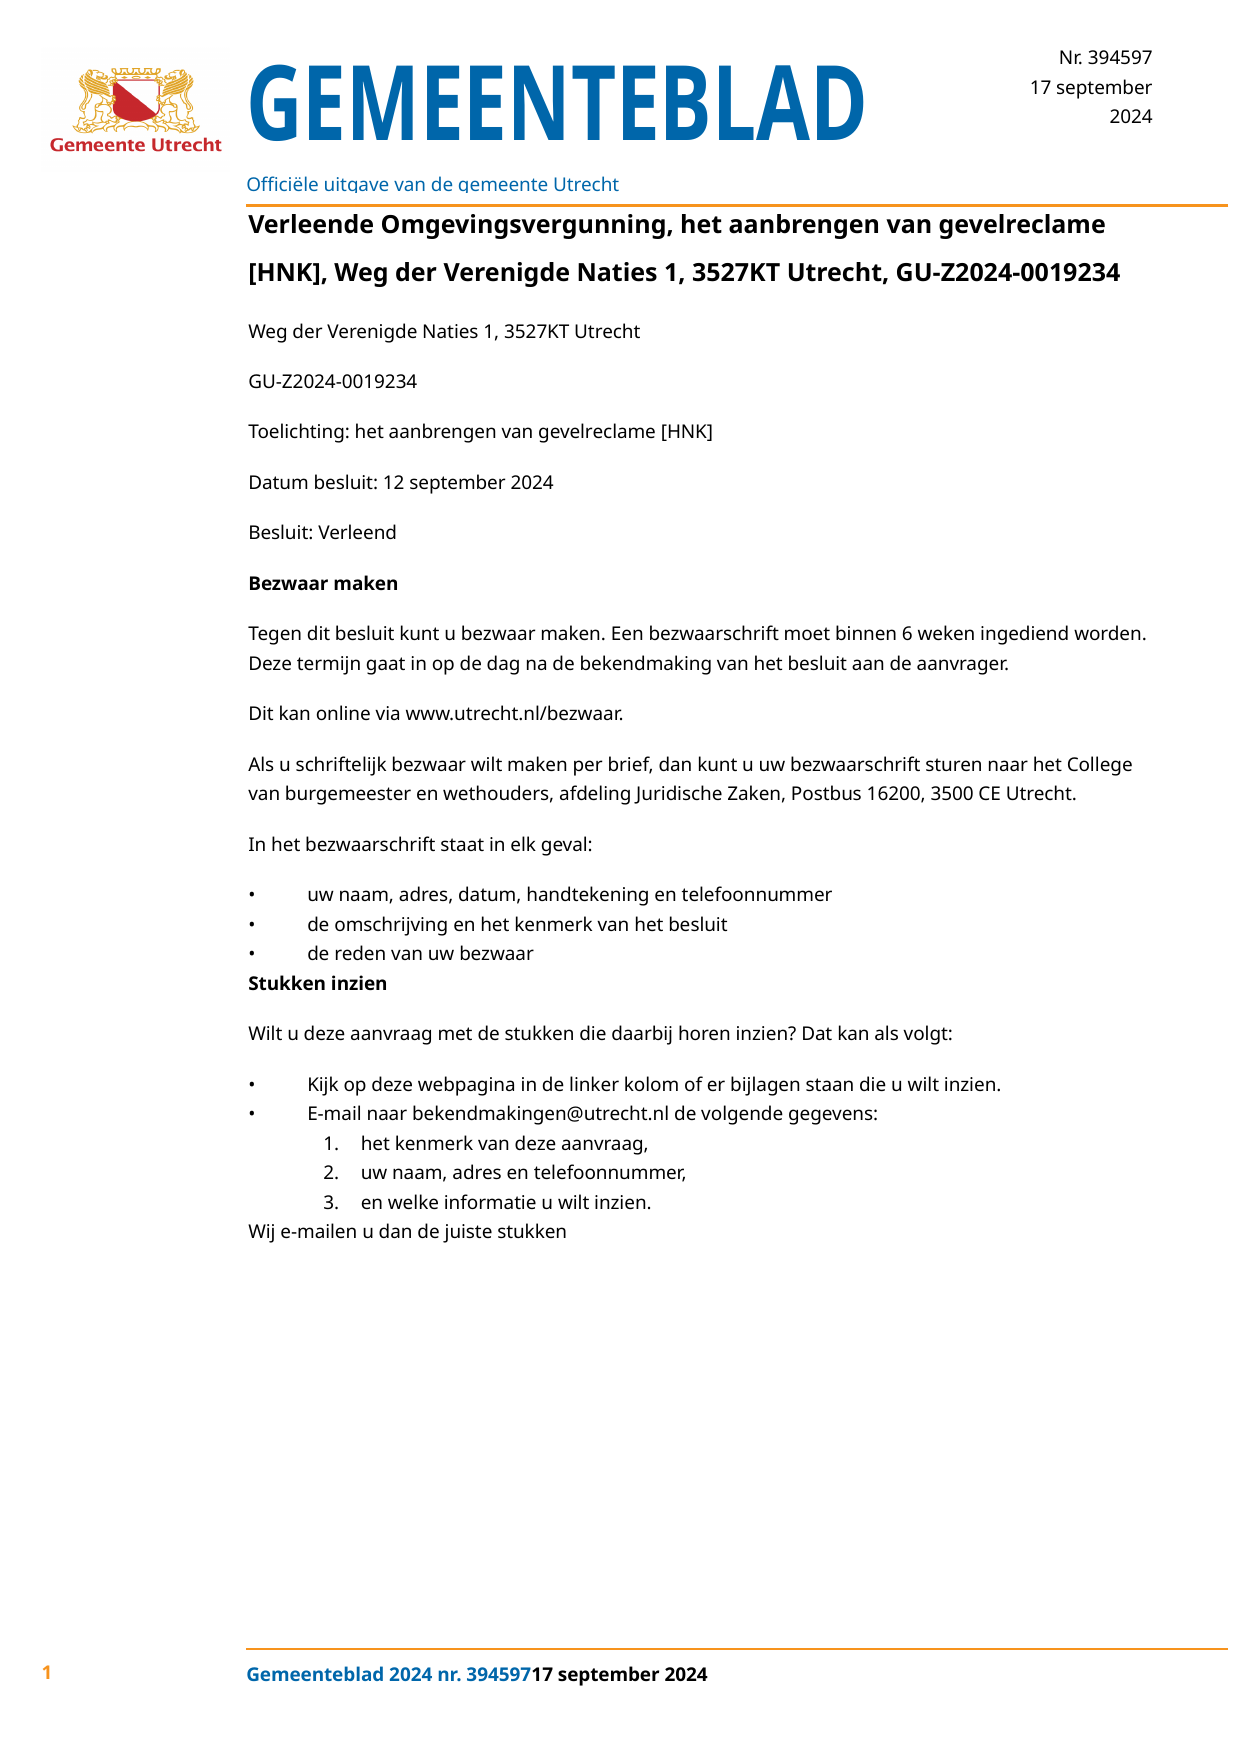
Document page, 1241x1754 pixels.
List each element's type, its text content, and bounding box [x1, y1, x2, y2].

text Toelichting: het aanbrengen van gevelreclame [HNK] [248, 419, 1152, 444]
list de reden van uw bezwaar [248, 940, 1152, 966]
text Weg der Verenigde Naties 1, 3527KT Utrecht [248, 318, 1152, 344]
list de omschrijving en het kenmerk van het besluit [248, 911, 1152, 937]
text Tegen dit besluit kunt u bezwaar maken. Een bezwaarschrift moet binnen 6 weken ingediend worden. Deze termijn gaat in op de dag na de bekendmaking van het besluit aan de aanvrager. [248, 620, 1152, 676]
text Dit kan online via www.utrecht.nl/bezwaar. [248, 700, 1152, 726]
text Als u schriftelijk bezwaar wilt maken per brief, dan kunt u uw bezwaarschrift sturen naar het College van burgemeester en wethouders, afdeling Juridische Zaken, Postbus 16200, 3500 CE Utrecht. [248, 751, 1152, 806]
list E-mail naar bekendmakingen@utrecht.nl de volgende gegevens: [248, 1100, 1152, 1126]
text Wij e-mailen u dan de juiste stukken [248, 1219, 1152, 1244]
list uw naam, adres, datum, handtekening en telefoonnummer [248, 881, 1152, 907]
list Kijk op deze webpagina in de linker kolom of er bijlagen staan die u wilt inzien. [248, 1071, 1152, 1097]
text Wilt u deze aanvraag met de stukken die daarbij horen inzien? Dat kan als volgt: [248, 1020, 1152, 1046]
list uw naam, adres en telefoonnummer, [323, 1159, 1152, 1185]
text Verleende Omgevingsvergunning, het aanbrengen van gevelreclame [HNK], Weg der Verenigde Naties 1, 3527KT Utrecht, GU-Z2024-0019234 [248, 207, 1152, 288]
list het kenmerk van deze aanvraag, [323, 1130, 1152, 1156]
text Datum besluit: 12 september 2024 [248, 469, 1152, 495]
text Besluit: Verleend [248, 519, 1152, 545]
text In het bezwaarschrift staat in elk geval: [248, 831, 1152, 857]
text GU-Z2024-0019234 [248, 368, 1152, 394]
picture [41, 47, 231, 172]
text Stukken inzien [248, 970, 1152, 996]
text Bezwaar maken [248, 570, 1152, 596]
list en welke informatie u wilt inzien. [323, 1189, 1152, 1215]
